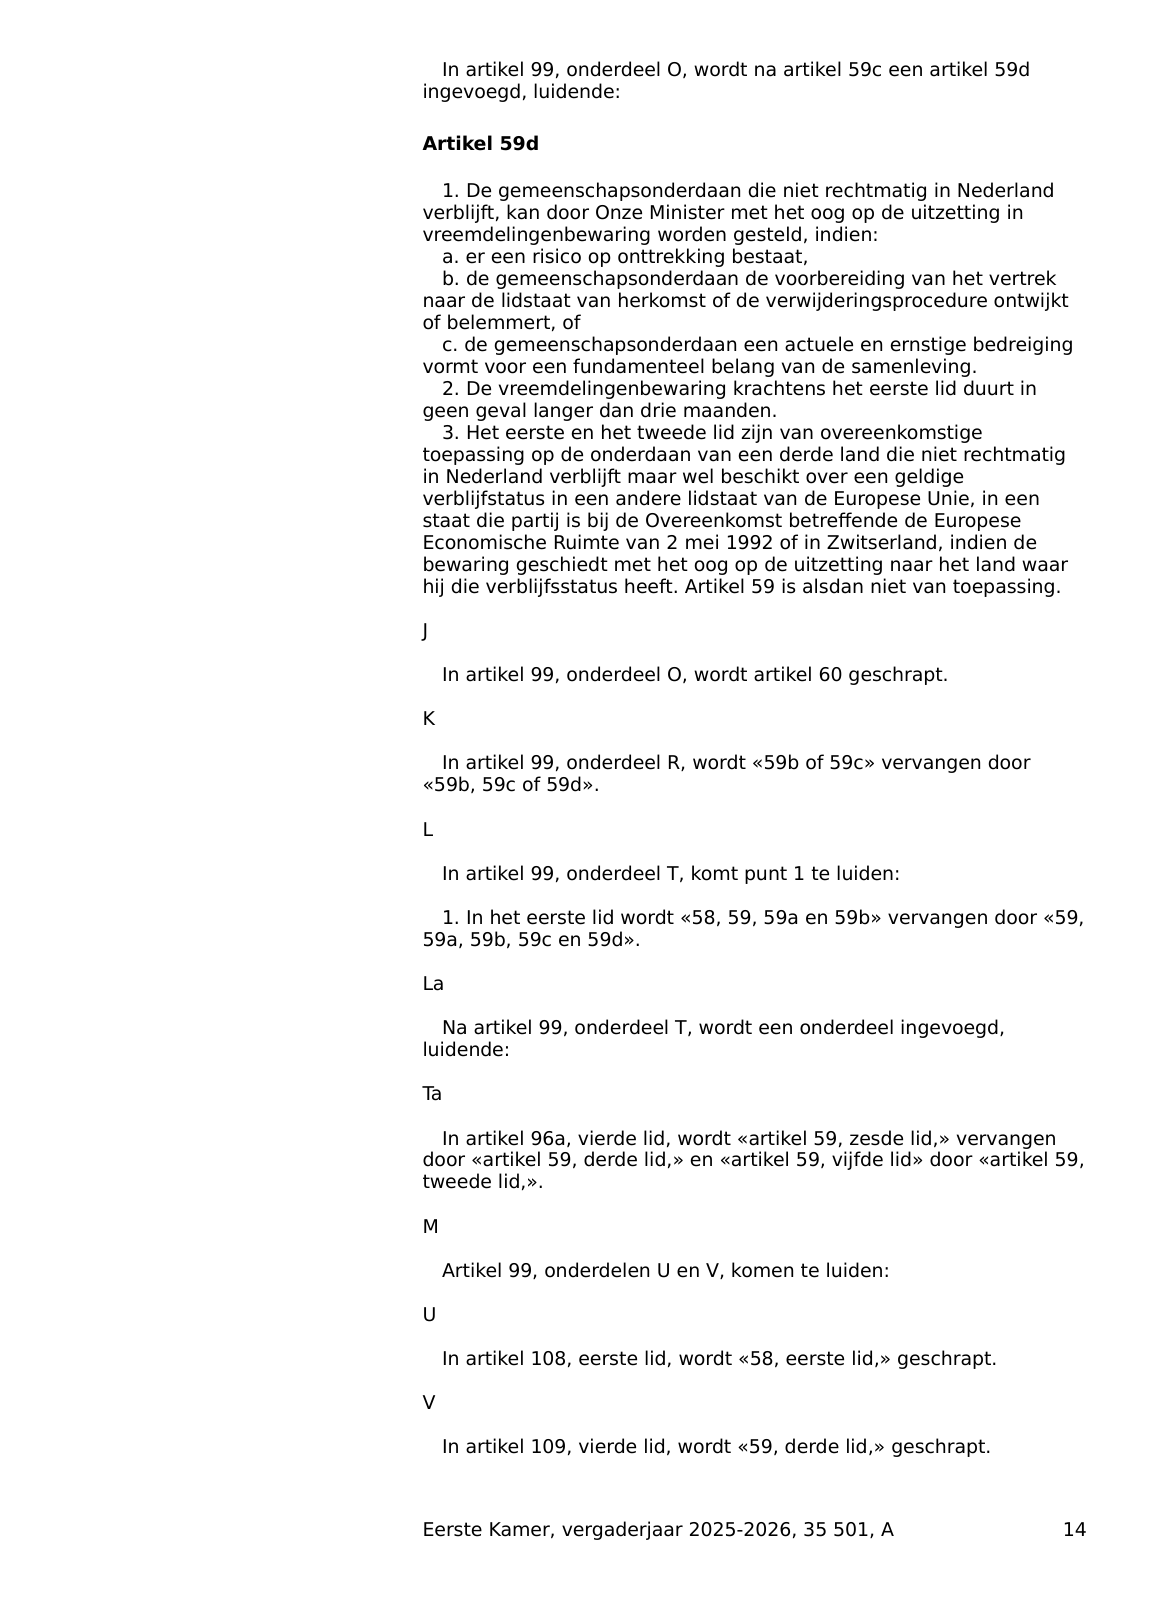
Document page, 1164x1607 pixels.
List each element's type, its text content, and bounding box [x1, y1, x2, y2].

subtitle Artikel 59d [422, 133, 1087, 155]
text c. de gemeenschapsonderdaan een actuele en ernstige bedreiging vormt voor een fundamenteel belang van de samenleving. [422, 334, 1087, 378]
text J [422, 620, 1087, 642]
text In artikel 108, eerste lid, wordt «58, eerste lid,» geschrapt. [422, 1348, 1087, 1370]
text M [422, 1216, 1087, 1237]
text Artikel 99, onderdelen U en V, komen te luiden: [422, 1260, 1087, 1282]
text Na artikel 99, onderdeel T, wordt een onderdeel ingevoegd, luidende: [422, 1017, 1087, 1061]
text b. de gemeenschapsonderdaan de voorbereiding van het vertrek naar de lidstaat van herkomst of de verwijderingsprocedure ontwijkt of belemmert, of [422, 268, 1087, 334]
text In artikel 99, onderdeel O, wordt artikel 60 geschrapt. [422, 664, 1087, 686]
text Ta [422, 1083, 1087, 1105]
text 2. De vreemdelingenbewaring krachtens het eerste lid duurt in geen geval langer dan drie maanden. [422, 378, 1087, 422]
text In artikel 109, vierde lid, wordt «59, derde lid,» geschrapt. [422, 1436, 1087, 1458]
text L [422, 818, 1087, 840]
text 1. De gemeenschapsonderdaan die niet rechtmatig in Nederland verblijft, kan door Onze Minister met het oog op de uitzetting in vreemdelingenbewaring worden gesteld, indien: [422, 180, 1087, 246]
text In artikel 99, onderdeel R, wordt «59b of 59c» vervangen door «59b, 59c of 59d». [422, 752, 1087, 796]
text K [422, 708, 1087, 730]
text a. er een risico op onttrekking bestaat, [422, 246, 1087, 268]
text In artikel 99, onderdeel T, komt punt 1 te luiden: [422, 863, 1087, 884]
text V [422, 1392, 1087, 1414]
text In artikel 99, onderdeel O, wordt na artikel 59c een artikel 59d ingevoegd, luidende: [422, 59, 1087, 103]
text U [422, 1304, 1087, 1326]
text La [422, 973, 1087, 995]
text 1. In het eerste lid wordt «58, 59, 59a en 59b» vervangen door «59, 59a, 59b, 59c en 59d». [422, 907, 1087, 951]
text 3. Het eerste en het tweede lid zijn van overeenkomstige toepassing op de onderdaan van een derde land die niet rechtmatig in Nederland verblijft maar wel beschikt over een geldige verblijfstatus in een andere lidstaat van de Europese Unie, in een staat die partij is bij de Overeenkomst betreffende de Europese Economische Ruimte van 2 mei 1992 of in Zwitserland, indien de bewaring geschiedt met het oog op de uitzetting naar het land waar hij die verblijfsstatus heeft. Artikel 59 is alsdan niet van toepassing. [422, 422, 1087, 598]
text In artikel 96a, vierde lid, wordt «artikel 59, zesde lid,» vervangen door «artikel 59, derde lid,» en «artikel 59, vijfde lid» door «artikel 59, tweede lid,». [422, 1127, 1087, 1193]
